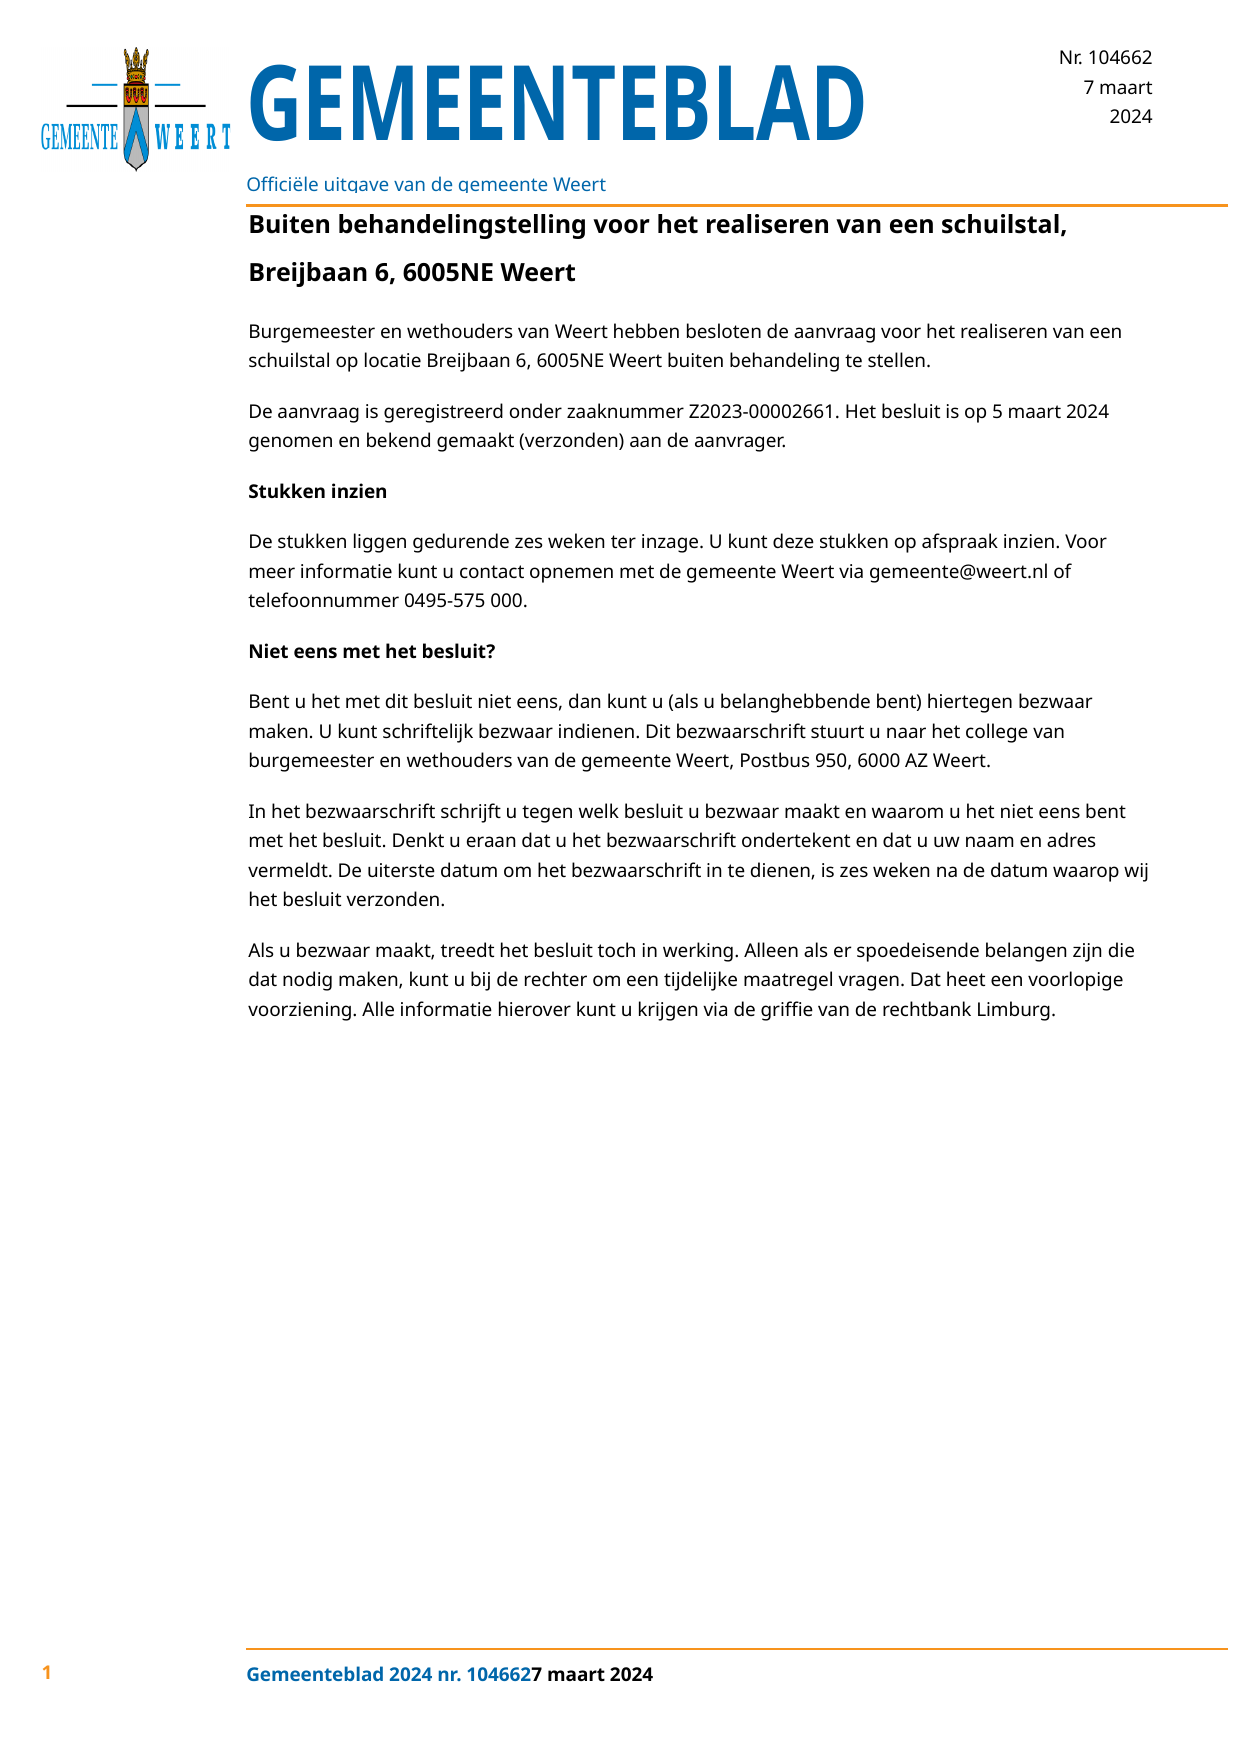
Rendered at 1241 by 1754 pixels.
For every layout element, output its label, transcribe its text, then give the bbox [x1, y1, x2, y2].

text De stukken liggen gedurende zes weken ter inzage. U kunt deze stukken op afspraak inzien. Voor meer informatie kunt u contact opnemen met de gemeente Weert via gemeente@weert.nl of telefoonnummer 0495-575 000. [248, 528, 1152, 613]
text Buiten behandelingstelling voor het realiseren van een schuilstal, Breijbaan 6, 6005NE Weert [248, 207, 1152, 288]
text De aanvraag is geregistreerd onder zaaknummer Z2023-00002661. Het besluit is op 5 maart 2024 genomen en bekend gemaakt (verzonden) aan de aanvrager. [248, 398, 1152, 453]
text Als u bezwaar maakt, treedt het besluit toch in werking. Alleen als er spoedeisende belangen zijn die dat nodig maken, kunt u bij de rechter om een tijdelijke maatregel vragen. Dat heet een voorlopige voorziening. Alle informatie hierover kunt u krijgen via de griffie van de rechtbank Limburg. [248, 937, 1152, 1022]
text In het bezwaarschrift schrijft u tegen welk besluit u bezwaar maakt en waarom u het niet eens bent met het besluit. Denkt u eraan dat u het bezwaarschrift ondertekent en dat u uw naam en adres vermeldt. De uiterste datum om het bezwaarschrift in te dienen, is zes weken na de datum waarop wij het besluit verzonden. [248, 798, 1152, 912]
text Niet eens met het besluit? [248, 638, 1152, 664]
picture [41, 47, 231, 172]
text Bent u het met dit besluit niet eens, dan kunt u (als u belanghebbende bent) hiertegen bezwaar maken. U kunt schriftelijk bezwaar indienen. Dit bezwaarschrift stuurt u naar het college van burgemeester en wethouders van de gemeente Weert, Postbus 950, 6000 AZ Weert. [248, 688, 1152, 773]
text Stukken inzien [248, 478, 1152, 504]
text Burgemeester en wethouders van Weert hebben besloten de aanvraag voor het realiseren van een schuilstal op locatie Breijbaan 6, 6005NE Weert buiten behandeling te stellen. [248, 318, 1152, 373]
